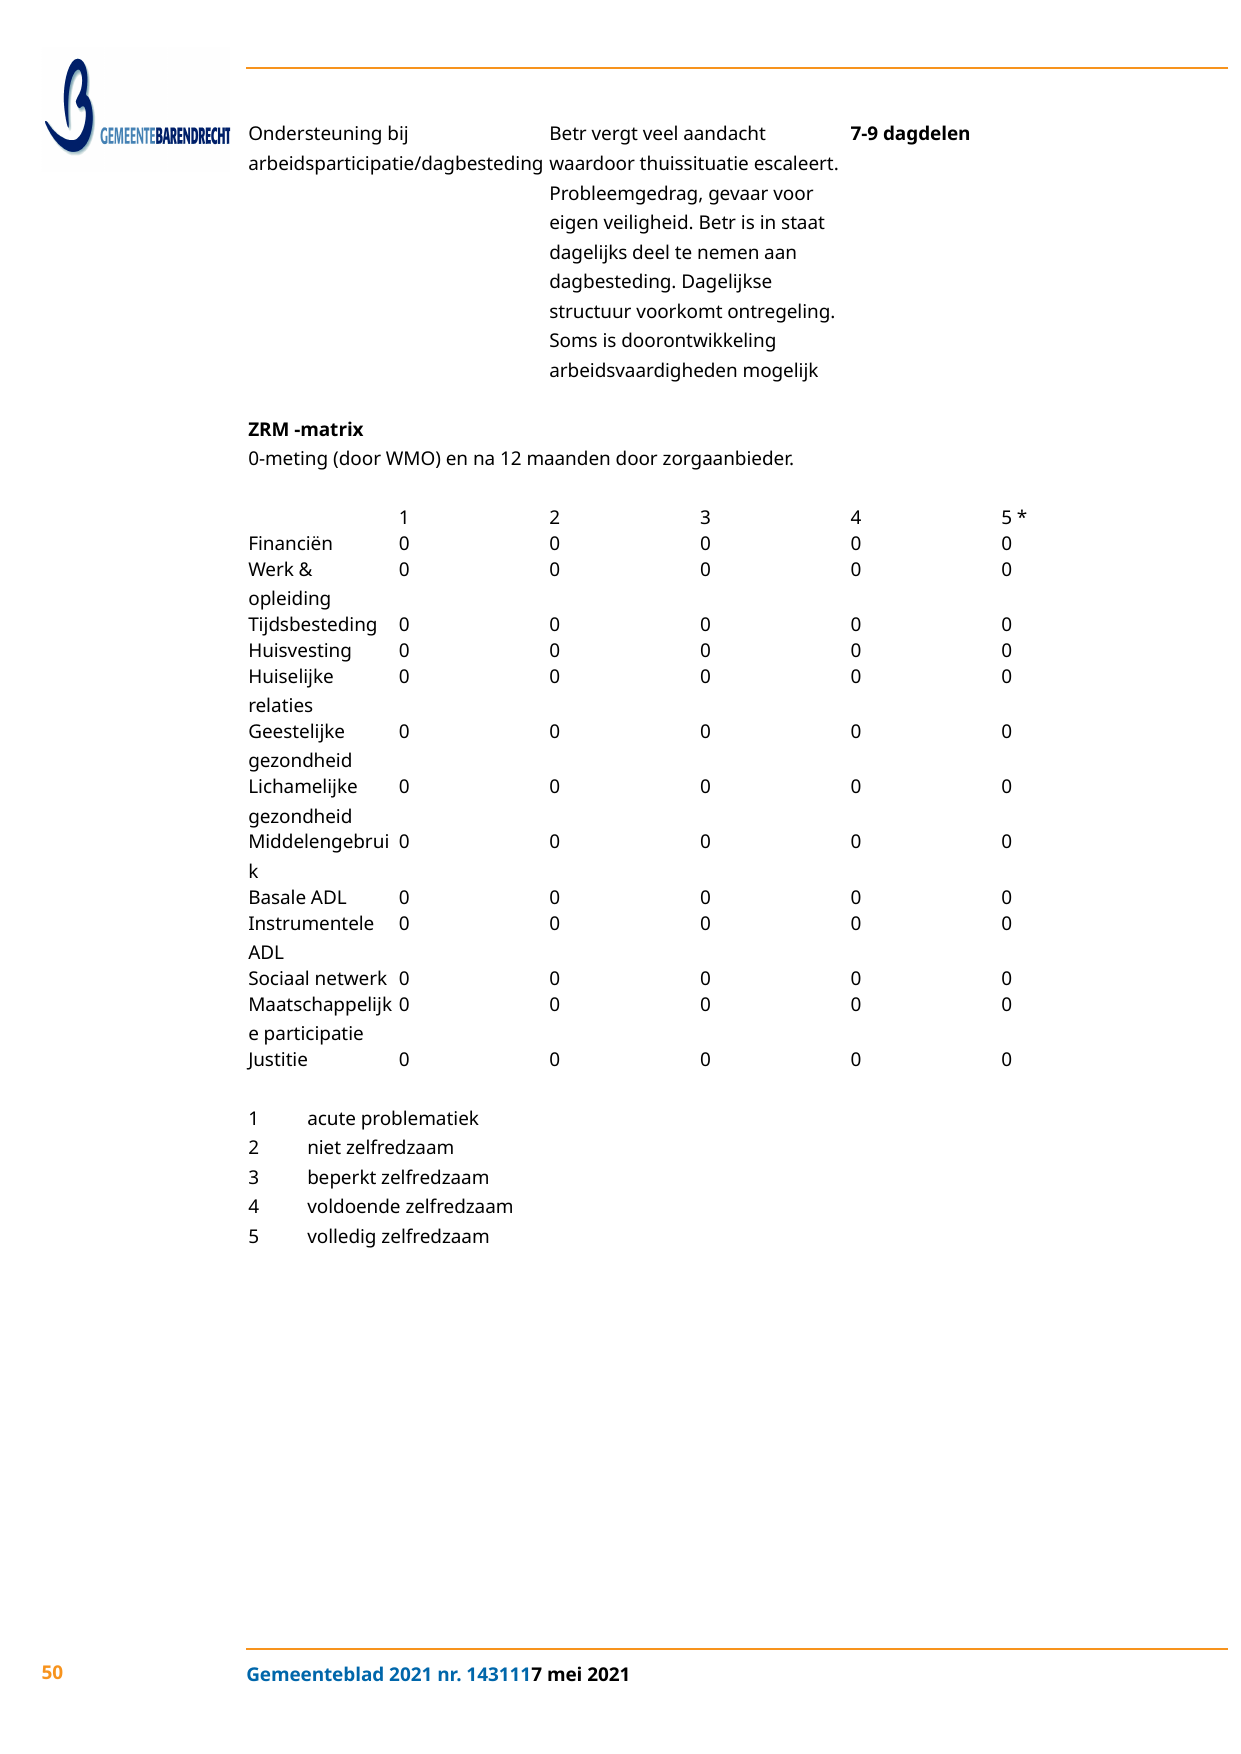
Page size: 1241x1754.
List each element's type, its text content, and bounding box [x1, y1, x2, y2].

table_cell Geestelijke gezondheid [248, 718, 398, 773]
table_cell 0 [700, 884, 850, 910]
table_cell 0 [850, 774, 1001, 829]
table_header 5 * [1001, 505, 1152, 530]
table_cell 0 [1001, 611, 1152, 637]
table_cell 0 [549, 530, 700, 556]
table_cell 0 [549, 637, 700, 663]
table_cell Werk & opleiding [248, 556, 398, 611]
list volledig zelfredzaam [248, 1223, 1152, 1249]
table_header 3 [700, 505, 850, 530]
table_cell Lichamelijke gezondheid [248, 774, 398, 829]
table_cell 0 [700, 663, 850, 718]
table_cell 0 [1001, 1046, 1152, 1072]
text 0-meting (door WMO) en na 12 maanden door zorgaanbieder. [248, 445, 1152, 471]
table_cell 0 [399, 663, 549, 718]
table_cell 0 [700, 530, 850, 556]
table_cell 0 [850, 965, 1001, 991]
table_cell 0 [399, 637, 549, 663]
table_cell 0 [700, 829, 850, 884]
table_cell 0 [399, 774, 549, 829]
table_cell 0 [850, 530, 1001, 556]
table_cell 0 [700, 774, 850, 829]
table_cell [248, 95, 1152, 121]
table_cell 0 [549, 611, 700, 637]
table_cell 0 [399, 829, 549, 884]
table_cell 7-9 dagdelen [850, 121, 1152, 383]
table_cell 0 [850, 991, 1001, 1046]
table_cell 0 [700, 1046, 850, 1072]
table_cell 0 [549, 1046, 700, 1072]
table_cell Financiën [248, 530, 398, 556]
table_header [248, 505, 398, 530]
table_cell 0 [850, 637, 1001, 663]
table_cell Maatschappelijke participatie [248, 991, 398, 1046]
table_cell 0 [549, 718, 700, 773]
table_cell 0 [850, 1046, 1001, 1072]
table_cell 0 [399, 991, 549, 1046]
table_header 4 [850, 505, 1001, 530]
table_cell Sociaal netwerk [248, 965, 398, 991]
table_cell 0 [549, 829, 700, 884]
table_cell 0 [549, 663, 700, 718]
table_cell 0 [850, 829, 1001, 884]
list beperkt zelfredzaam [248, 1164, 1152, 1189]
table_cell 0 [700, 611, 850, 637]
table_cell 0 [399, 530, 549, 556]
table_cell 0 [1001, 774, 1152, 829]
table_header 2 [549, 505, 700, 530]
table_cell 0 [700, 965, 850, 991]
list niet zelfredzaam [248, 1134, 1152, 1160]
table_cell 0 [850, 611, 1001, 637]
list acute problematiek [248, 1105, 1152, 1130]
table_cell 0 [1001, 637, 1152, 663]
list voldoende zelfredzaam [248, 1193, 1152, 1219]
table_cell 0 [549, 965, 700, 991]
table_header 1 [399, 505, 549, 530]
table_cell 0 [549, 884, 700, 910]
table_cell 0 [1001, 965, 1152, 991]
table_cell 0 [399, 611, 549, 637]
table_cell 0 [399, 910, 549, 965]
table_cell 0 [700, 637, 850, 663]
table_cell 0 [1001, 718, 1152, 773]
table_cell 0 [700, 910, 850, 965]
table_cell 0 [399, 1046, 549, 1072]
table_cell 0 [1001, 991, 1152, 1046]
table_cell 0 [700, 991, 850, 1046]
table_cell Huiselijke relaties [248, 663, 398, 718]
table_cell 0 [399, 884, 549, 910]
table_cell Betr vergt veel aandacht waardoor thuissituatie escaleert. Probleemgedrag, gevaar voor eigen veiligheid. Betr is in staat dagelijks deel te nemen aan dagbesteding. Dagelijkse structuur voorkomt ontregeling. Soms is doorontwikkeling arbeidsvaardigheden mogelijk [549, 121, 850, 383]
table_cell Middelengebruik [248, 829, 398, 884]
table_cell 0 [549, 910, 700, 965]
table_cell 0 [700, 718, 850, 773]
table_cell 0 [549, 774, 700, 829]
table_cell Instrumentele ADL [248, 910, 398, 965]
table_cell 0 [399, 718, 549, 773]
table_cell 0 [850, 663, 1001, 718]
table_cell 0 [850, 884, 1001, 910]
table_cell 0 [850, 556, 1001, 611]
table_cell 0 [549, 556, 700, 611]
table_cell 0 [850, 718, 1001, 773]
table_cell Ondersteuning bij arbeidsparticipatie/dagbesteding [248, 121, 549, 383]
table_cell 0 [1001, 556, 1152, 611]
picture [41, 47, 231, 172]
table_cell 0 [1001, 829, 1152, 884]
table_cell 0 [850, 910, 1001, 965]
table_cell 0 [399, 556, 549, 611]
table_cell Basale ADL [248, 884, 398, 910]
table_cell 0 [700, 556, 850, 611]
text ZRM -matrix [248, 416, 1152, 441]
table_cell Huisvesting [248, 637, 398, 663]
table_cell 0 [1001, 530, 1152, 556]
table_cell 0 [399, 965, 549, 991]
table_cell 0 [1001, 884, 1152, 910]
table_cell 0 [549, 991, 700, 1046]
table_cell Justitie [248, 1046, 398, 1072]
table_cell 0 [1001, 663, 1152, 718]
table_cell Tijdsbesteding [248, 611, 398, 637]
table_cell 0 [1001, 910, 1152, 965]
